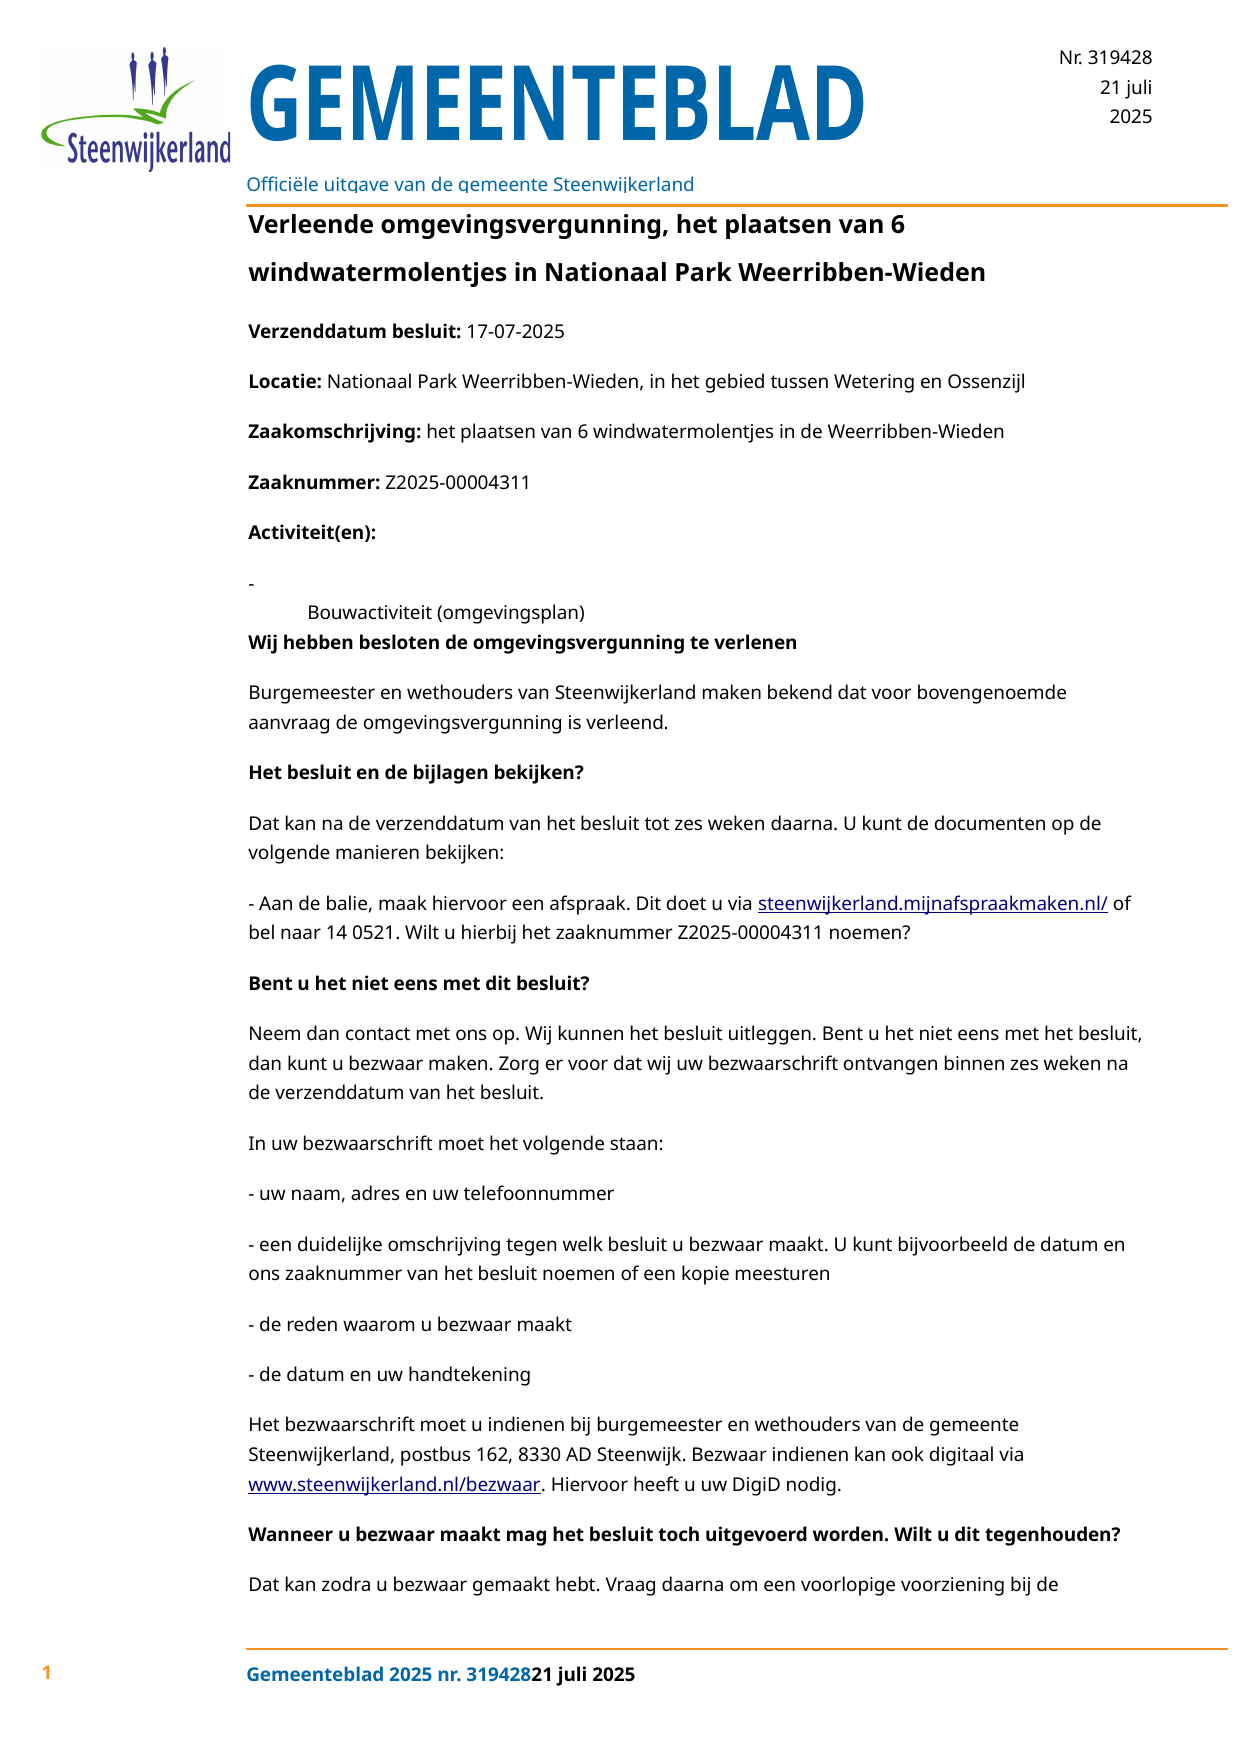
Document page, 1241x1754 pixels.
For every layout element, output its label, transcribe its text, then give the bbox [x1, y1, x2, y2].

text Verleende omgevingsvergunning, het plaatsen van 6 windwatermolentjes in Nationaal Park Weerribben-Wieden [248, 207, 1152, 288]
text Zaakomschrijving: het plaatsen van 6 windwatermolentjes in de Weerribben-Wieden [248, 419, 1152, 444]
text Dat kan zodra u bezwaar gemaakt hebt. Vraag daarna om een voorlopige voorziening bij de [248, 1572, 1152, 1597]
text Wij hebben besloten de omgevingsvergunning te verlenen [248, 629, 1152, 655]
text Bent u het niet eens met dit besluit? [248, 970, 1152, 996]
text Dat kan na de verzenddatum van het besluit tot zes weken daarna. U kunt de documenten op de volgende manieren bekijken: [248, 810, 1152, 865]
picture [41, 47, 231, 172]
text Burgemeester en wethouders van Steenwijkerland maken bekend dat voor bovengenoemde aanvraag de omgevingsvergunning is verleend. [248, 679, 1152, 735]
text Activiteit(en): [248, 519, 1152, 545]
text - de datum en uw handtekening [248, 1361, 1152, 1387]
list Bouwactiviteit (omgevingsplan) [248, 599, 1152, 625]
text Locatie: Nationaal Park Weerribben-Wieden, in het gebied tussen Wetering en Ossenzijl [248, 368, 1152, 394]
text Wanneer u bezwaar maakt mag het besluit toch uitgevoerd worden. Wilt u dit tegenhouden? [248, 1521, 1152, 1547]
text - Aan de balie, maak hiervoor een afspraak. Dit doet u via steenwijkerland.mijnafspraakmaken.nl/ of bel naar 14 0521. Wilt u hierbij het zaaknummer Z2025-00004311 noemen? [248, 890, 1152, 945]
text Het bezwaarschrift moet u indienen bij burgemeester en wethouders van de gemeente Steenwijkerland, postbus 162, 8330 AD Steenwijk. Bezwaar indienen kan ook digitaal via www.steenwijkerland.nl/bezwaar. Hiervoor heeft u uw DigiD nodig. [248, 1412, 1152, 1497]
text Verzenddatum besluit: 17-07-2025 [248, 318, 1152, 344]
text - een duidelijke omschrijving tegen welk besluit u bezwaar maakt. U kunt bijvoorbeeld de datum en ons zaaknummer van het besluit noemen of een kopie meesturen [248, 1231, 1152, 1286]
text Zaaknummer: Z2025-00004311 [248, 469, 1152, 495]
text In uw bezwaarschrift moet het volgende staan: [248, 1130, 1152, 1156]
text Het besluit en de bijlagen bekijken? [248, 759, 1152, 785]
text - uw naam, adres en uw telefoonnummer [248, 1180, 1152, 1206]
text - de reden waarom u bezwaar maakt [248, 1311, 1152, 1337]
text Neem dan contact met ons op. Wij kunnen het besluit uitleggen. Bent u het niet eens met het besluit, dan kunt u bezwaar maken. Zorg er voor dat wij uw bezwaarschrift ontvangen binnen zes weken na de verzenddatum van het besluit. [248, 1020, 1152, 1105]
